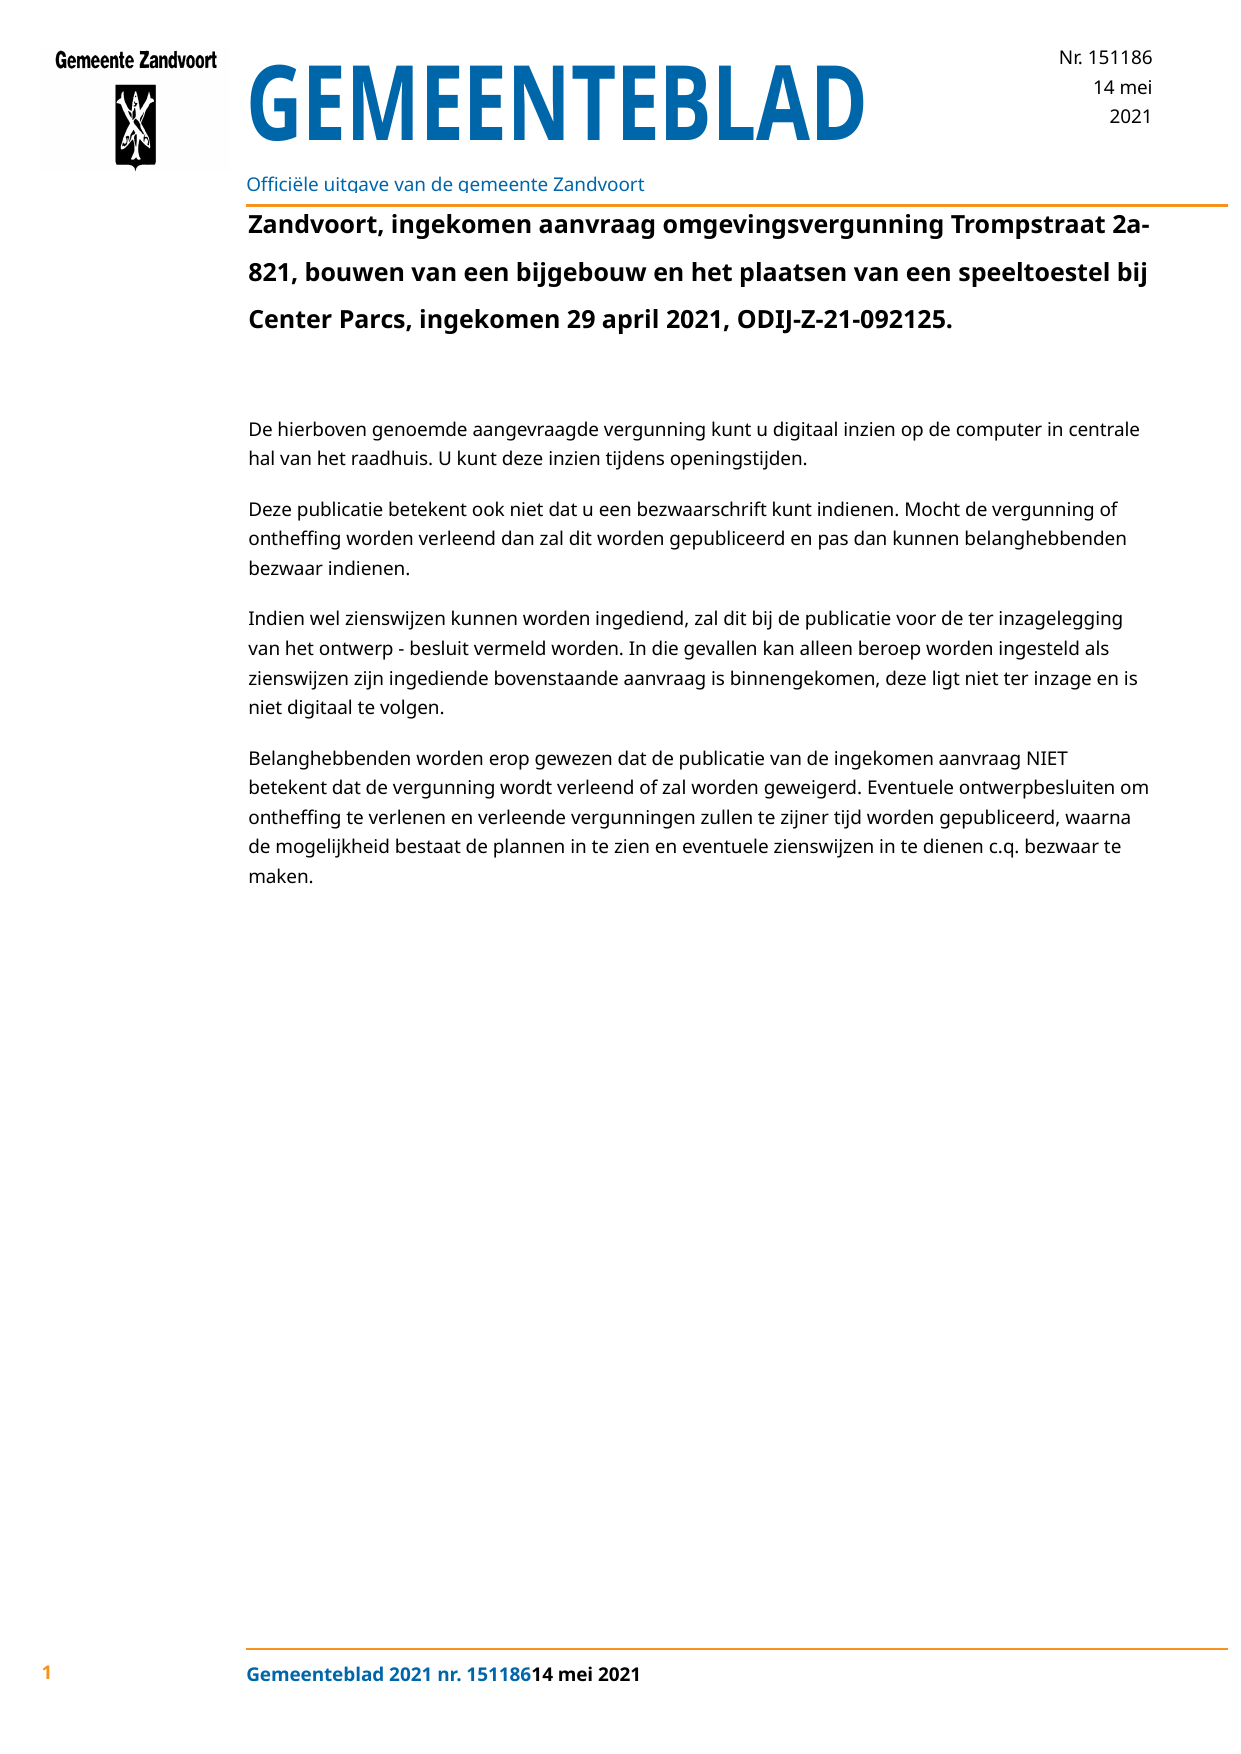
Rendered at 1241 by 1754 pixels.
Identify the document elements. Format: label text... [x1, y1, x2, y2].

picture [41, 47, 231, 172]
text Indien wel zienswijzen kunnen worden ingediend, zal dit bij de publicatie voor de ter inzagelegging van het ontwerp - besluit vermeld worden. In die gevallen kan alleen beroep worden ingesteld als zienswijzen zijn ingediende bovenstaande aanvraag is binnengekomen, deze ligt niet ter inzage en is niet digitaal te volgen. [248, 606, 1152, 720]
text Zandvoort, ingekomen aanvraag omgevingsvergunning Trompstraat 2a-821, bouwen van een bijgebouw en het plaatsen van een speeltoestel bij Center Parcs, ingekomen 29 april 2021, ODIJ-Z-21-092125. [248, 207, 1152, 336]
text Deze publicatie betekent ook niet dat u een bezwaarschrift kunt indienen. Mocht de vergunning of ontheffing worden verleend dan zal dit worden gepubliceerd en pas dan kunnen belanghebbenden bezwaar indienen. [248, 496, 1152, 581]
text De hierboven genoemde aangevraagde vergunning kunt u digitaal inzien op de computer in centrale hal van het raadhuis. U kunt deze inzien tijdens openingstijden. [248, 416, 1152, 471]
text Belanghebbenden worden erop gewezen dat de publicatie van de ingekomen aanvraag NIET betekent dat de vergunning wordt verleend of zal worden geweigerd. Eventuele ontwerpbesluiten om ontheffing te verlenen en verleende vergunningen zullen te zijner tijd worden gepubliceerd, waarna de mogelijkheid bestaat de plannen in te zien en eventuele zienswijzen in te dienen c.q. bezwaar te maken. [248, 745, 1152, 889]
